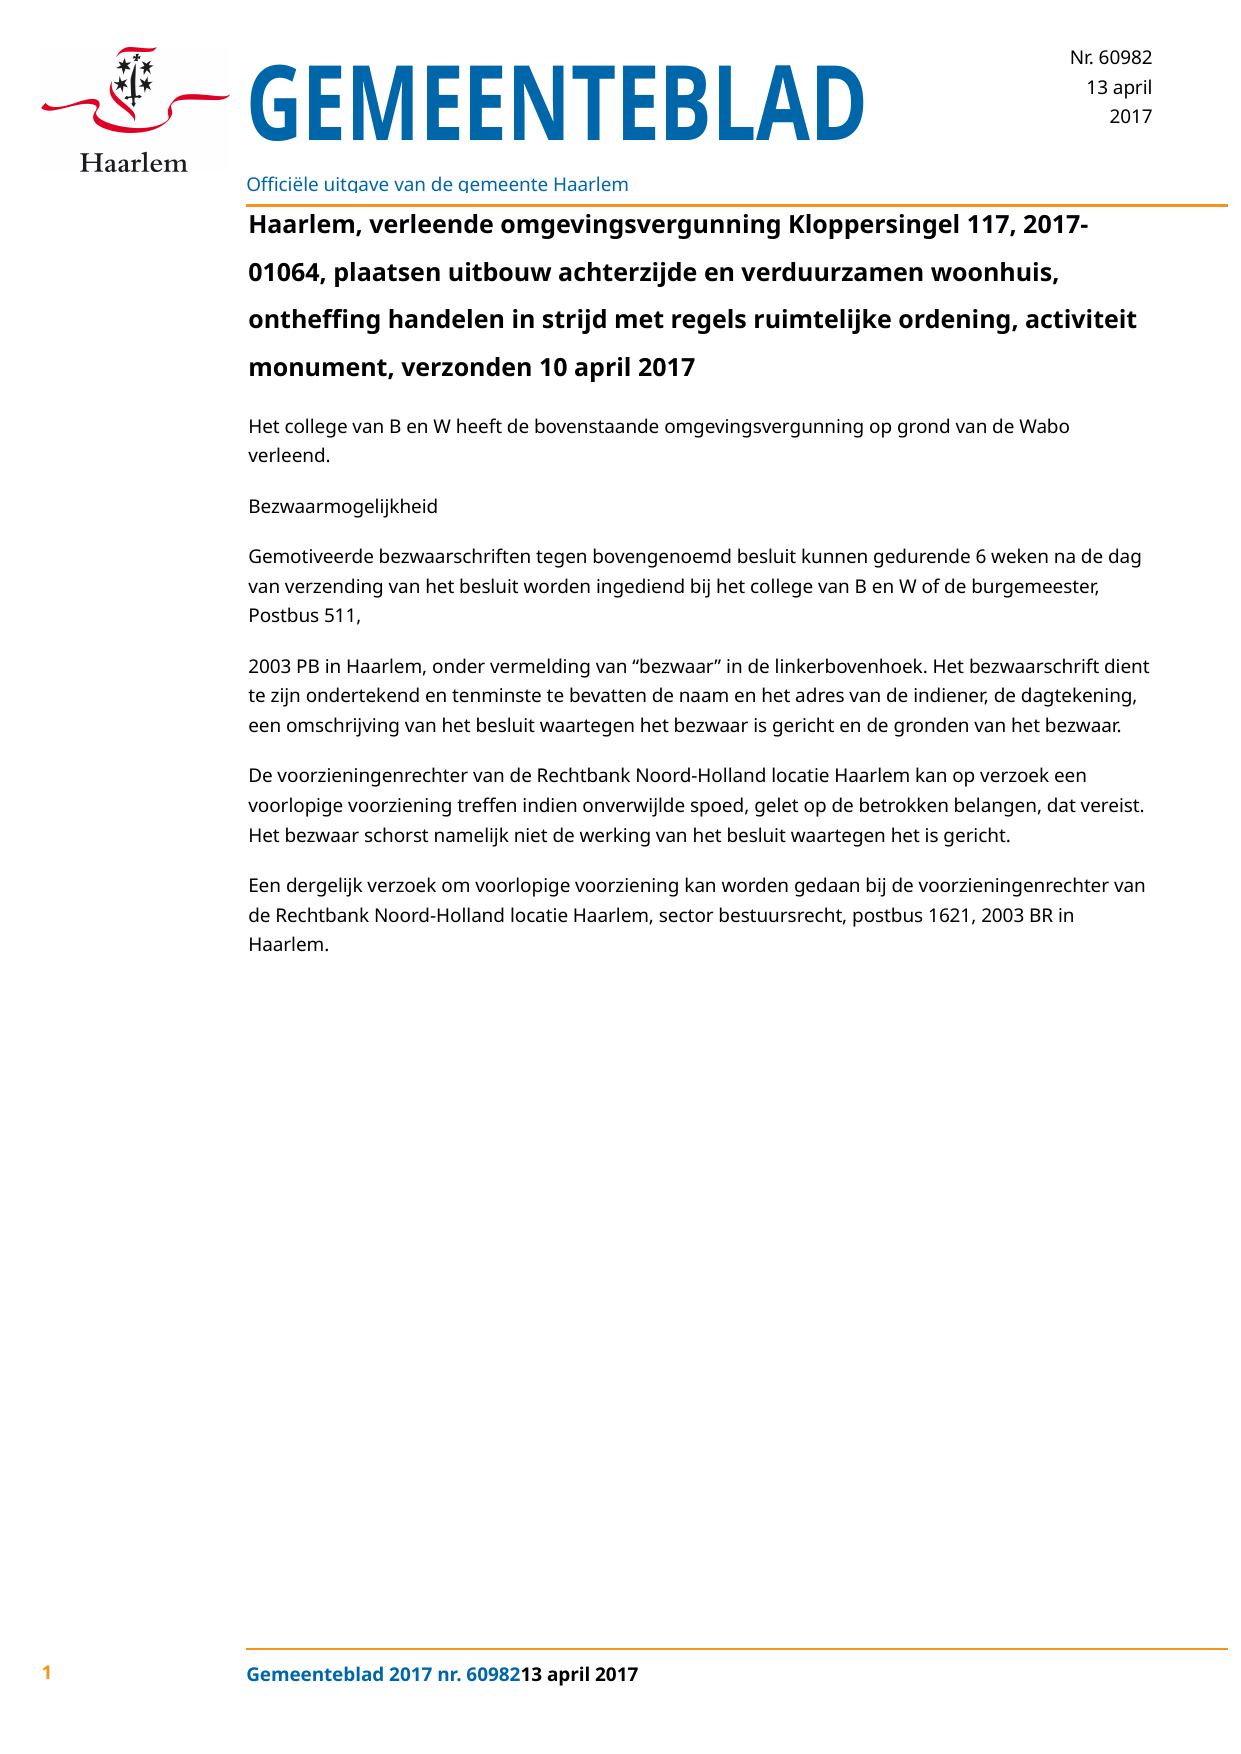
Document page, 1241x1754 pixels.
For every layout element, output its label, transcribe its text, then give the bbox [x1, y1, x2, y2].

text Gemotiveerde bezwaarschriften tegen bovengenoemd besluit kunnen gedurende 6 weken na de dag van verzending van het besluit worden ingediend bij het college van B en W of de burgemeester, Postbus 511, [248, 543, 1152, 628]
text Een dergelijk verzoek om voorlopige voorziening kan worden gedaan bij de voorzieningenrechter van de Rechtbank Noord-Holland locatie Haarlem, sector bestuursrecht, postbus 1621, 2003 BR in Haarlem. [248, 872, 1152, 957]
picture [41, 47, 231, 172]
text Bezwaarmogelijkheid [248, 493, 1152, 519]
text Haarlem, verleende omgevingsvergunning Kloppersingel 117, 2017-01064, plaatsen uitbouw achterzijde en verduurzamen woonhuis, ontheffing handelen in strijd met regels ruimtelijke ordening, activiteit monument, verzonden 10 april 2017 [248, 207, 1152, 384]
text Het college van B en W heeft de bovenstaande omgevingsvergunning op grond van de Wabo verleend. [248, 413, 1152, 468]
text 2003 PB in Haarlem, onder vermelding van “bezwaar” in de linkerbovenhoek. Het bezwaarschrift dient te zijn ondertekend en tenminste te bevatten de naam en het adres van de indiener, de dagtekening, een omschrijving van het besluit waartegen het bezwaar is gericht en de gronden van het bezwaar. [248, 653, 1152, 738]
text De voorzieningenrechter van de Rechtbank Noord-Holland locatie Haarlem kan op verzoek een voorlopige voorziening treffen indien onverwijlde spoed, gelet op de betrokken belangen, dat vereist. Het bezwaar schorst namelijk niet de werking van het besluit waartegen het is gericht. [248, 763, 1152, 848]
